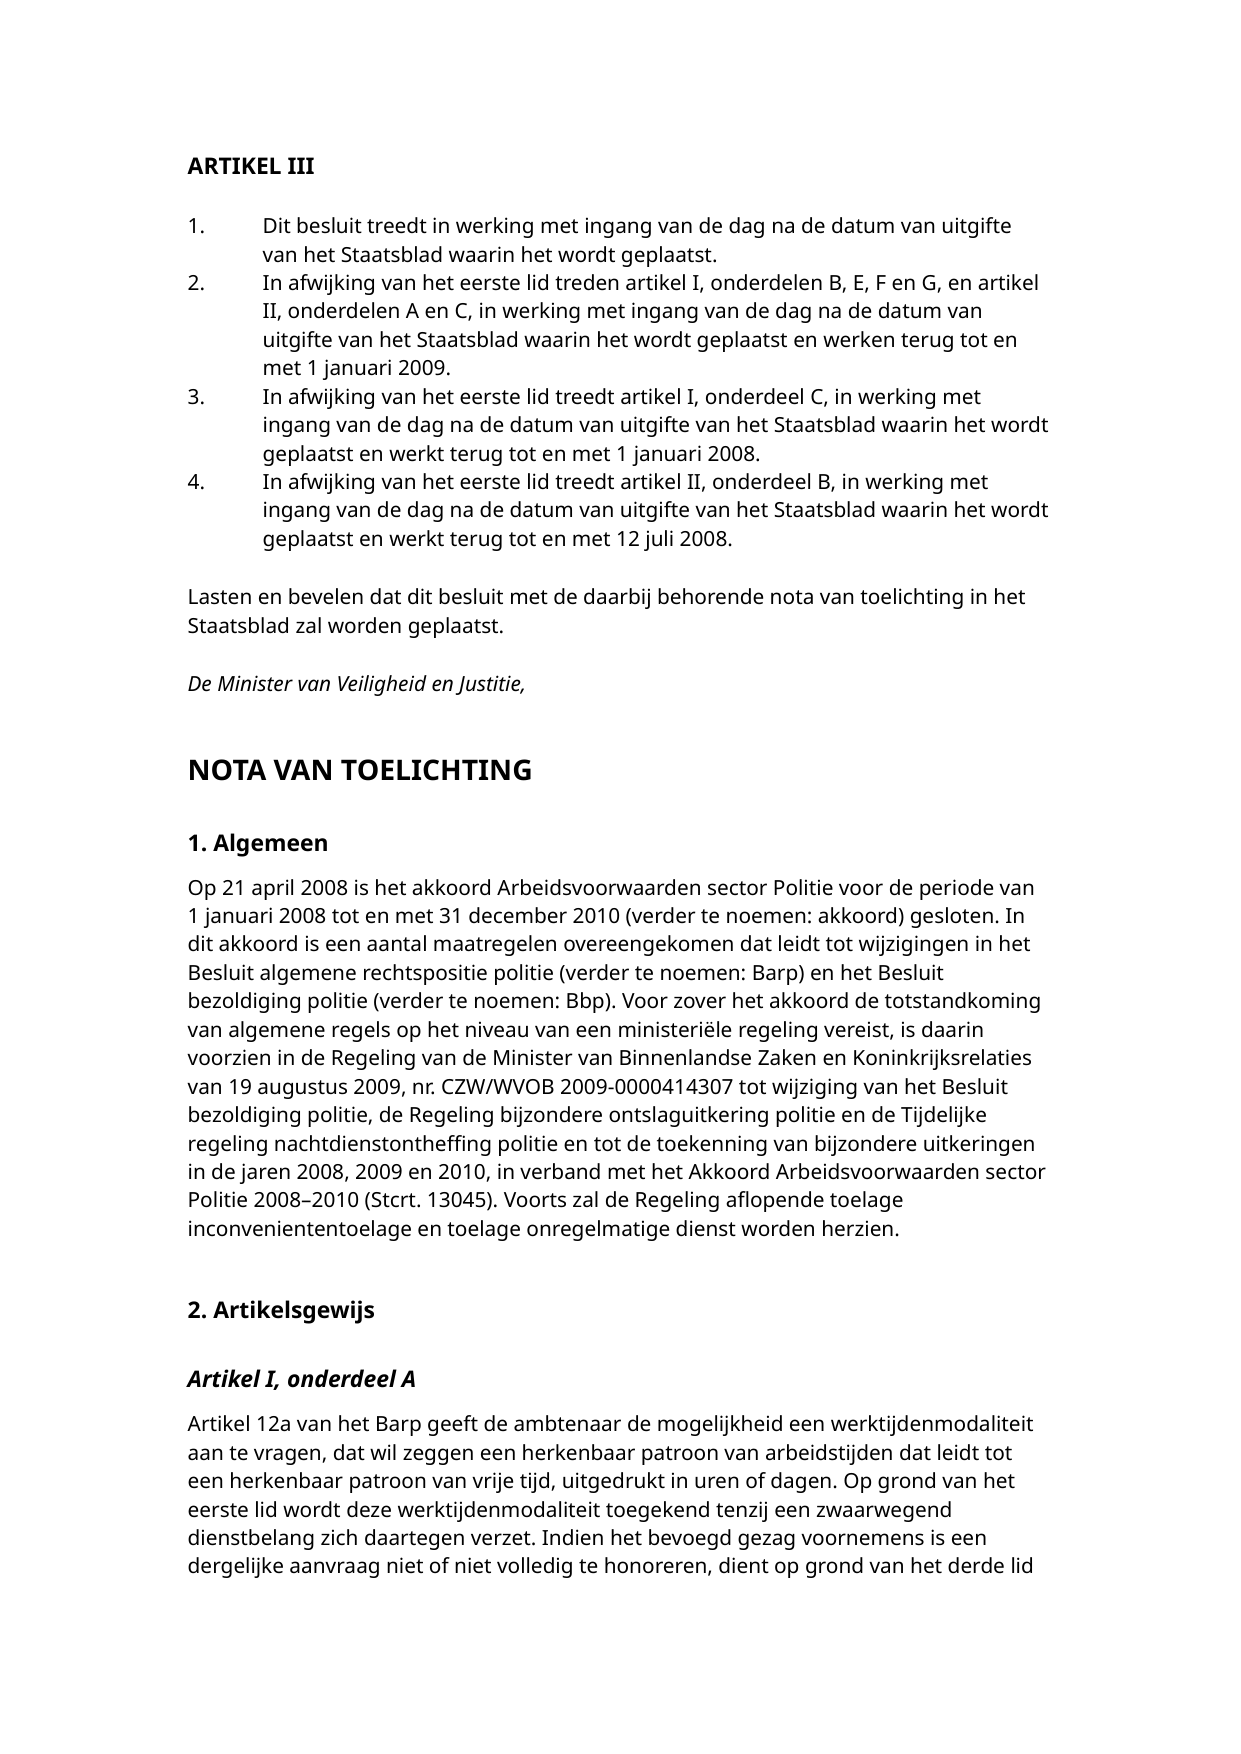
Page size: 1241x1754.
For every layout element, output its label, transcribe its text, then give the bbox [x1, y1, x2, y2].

text Op 21 april 2008 is het akkoord Arbeidsvoorwaarden sector Politie voor de periode van 1 januari 2008 tot en met 31 december 2010 (verder te noemen: akkoord) gesloten. In dit akkoord is een aantal maatregelen overeengekomen dat leidt tot wijzigingen in het Besluit algemene rechtspositie politie (verder te noemen: Barp) en het Besluit bezoldiging politie (verder te noemen: Bbp). Voor zover het akkoord de totstandkoming van algemene regels op het niveau van een ministeriële regeling vereist, is daarin voorzien in de Regeling van de Minister van Binnenlandse Zaken en Koninkrijksrelaties van 19 augustus 2009, nr. CZW/WVOB 2009-0000414307 tot wijziging van het Besluit bezoldiging politie, de Regeling bijzondere ontslaguitkering politie en de Tijdelijke regeling nachtdienstontheffing politie en tot de toekenning van bijzondere uitkeringen in de jaren 2008, 2009 en 2010, in verband met het Akkoord Arbeidsvoorwaarden sector Politie 2008–2010 (Stcrt. 13045). Voorts zal de Regeling aflopende toelage inconveniententoelage en toelage onregelmatige dienst worden herzien. [187, 873, 1053, 1242]
list In afwijking van het eerste lid treedt artikel II, onderdeel B, in werking met ingang van de dag na de datum van uitgifte van het Staatsblad waarin het wordt geplaatst en werkt terug tot en met 12 juli 2008. [187, 467, 1053, 552]
subtitle ARTIKEL III [187, 150, 1053, 181]
list In afwijking van het eerste lid treedt artikel I, onderdeel C, in werking met ingang van de dag na de datum van uitgifte van het Staatsblad waarin het wordt geplaatst en werkt terug tot en met 1 januari 2008. [187, 382, 1053, 467]
subtitle Artikel I, onderdeel A [187, 1363, 1053, 1394]
subtitle 1. Algemeen [187, 826, 1053, 858]
list Dit besluit treedt in werking met ingang van de dag na de datum van uitgifte van het Staatsblad waarin het wordt geplaatst. [187, 211, 1053, 268]
list In afwijking van het eerste lid treden artikel I, onderdelen B, E, F en G, en artikel II, onderdelen A en C, in werking met ingang van de dag na de datum van uitgifte van het Staatsblad waarin het wordt geplaatst en werken terug tot en met 1 januari 2009. [187, 268, 1053, 382]
text Artikel 12a van het Barp geeft de ambtenaar de mogelijkheid een werktijdenmodaliteit aan te vragen, dat wil zeggen een herkenbaar patroon van arbeidstijden dat leidt tot een herkenbaar patroon van vrije tijd, uitgedrukt in uren of dagen. Op grond van het eerste lid wordt deze werktijdenmodaliteit toegekend tenzij een zwaarwegend dienstbelang zich daartegen verzet. Indien het bevoegd gezag voornemens is een dergelijke aanvraag niet of niet volledig te honoreren, dient op grond van het derde lid [187, 1409, 1053, 1580]
subtitle NOTA VAN TOELICHTING [187, 750, 1053, 789]
subtitle 2. Artikelsgewijs [187, 1294, 1053, 1326]
text Lasten en bevelen dat dit besluit met de daarbij behorende nota van toelichting in het Staatsblad zal worden geplaatst. [187, 582, 1053, 639]
text De Minister van Veiligheid en Justitie, [187, 669, 1053, 698]
